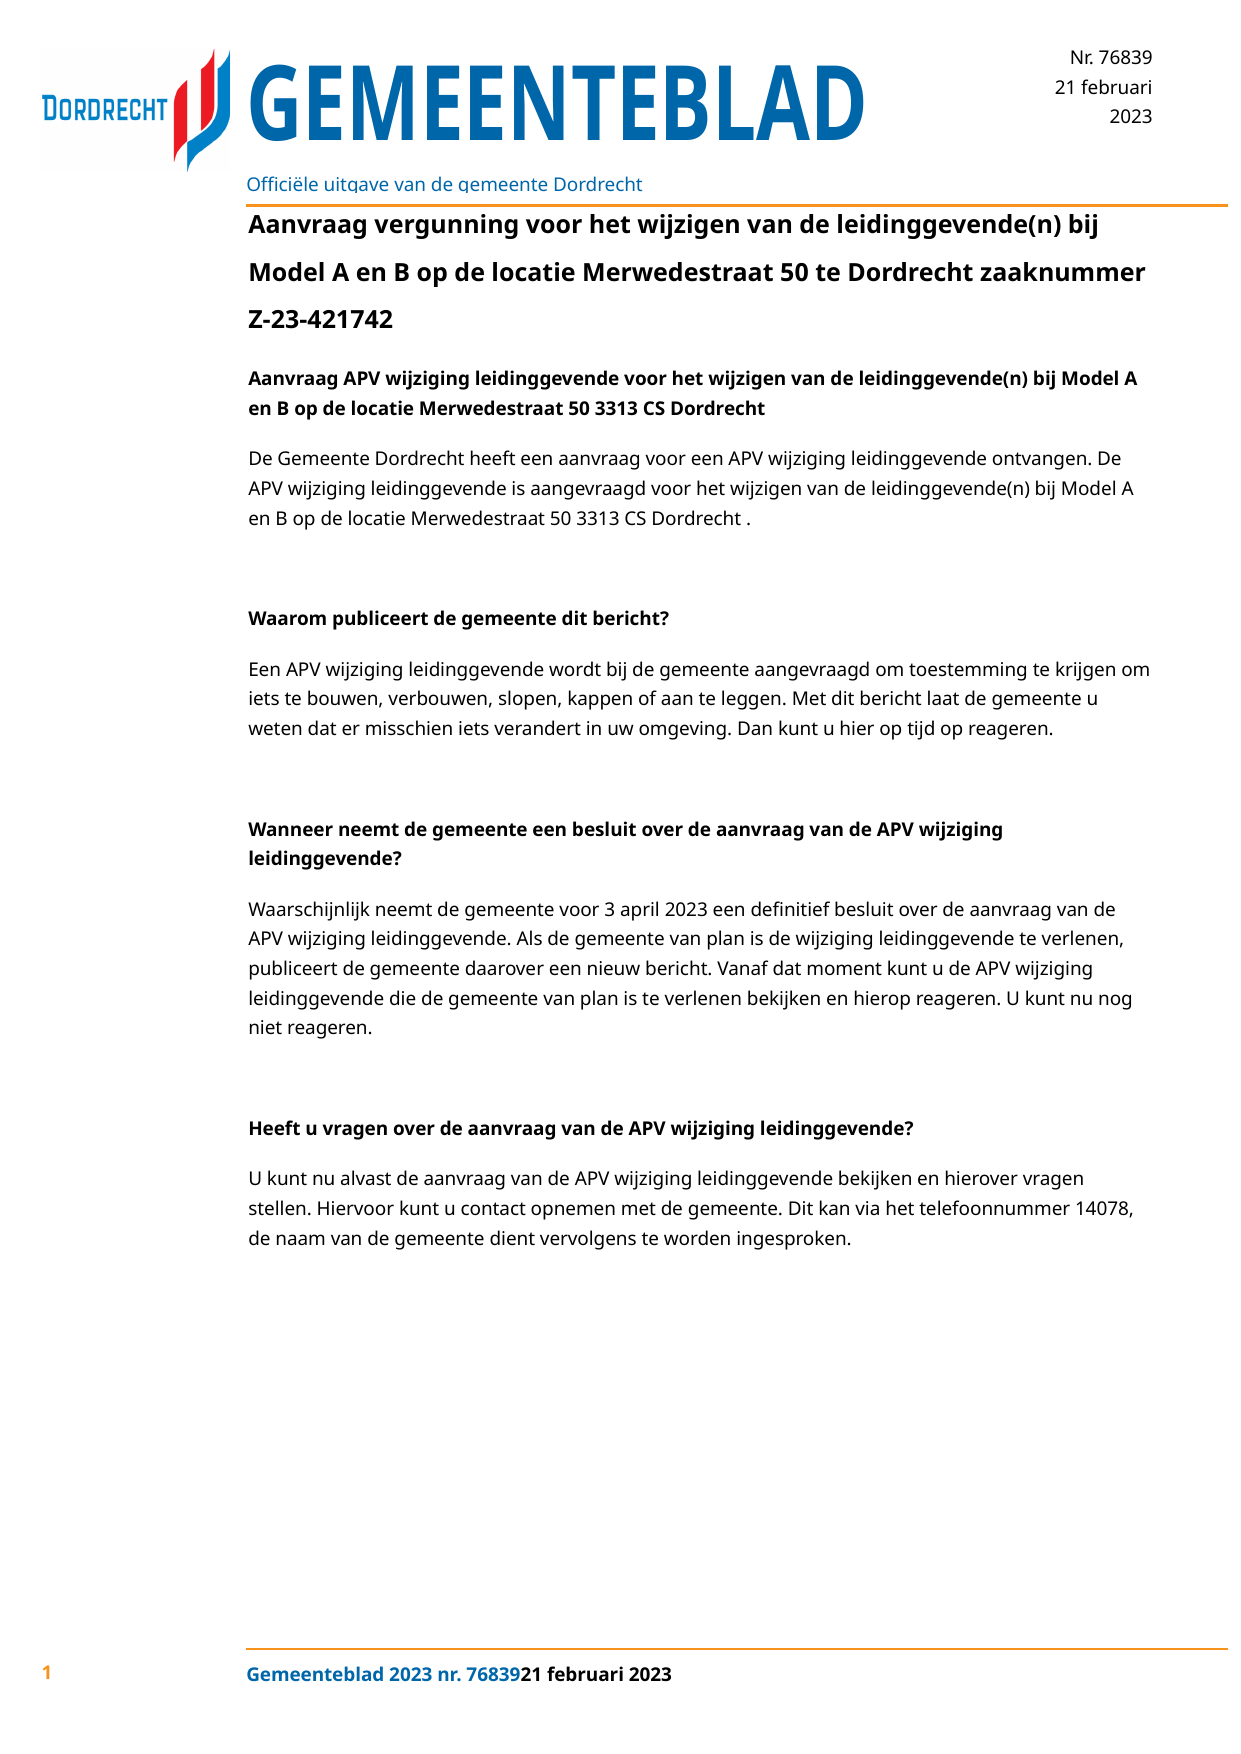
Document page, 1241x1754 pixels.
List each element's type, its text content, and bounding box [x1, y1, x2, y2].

text Heeft u vragen over de aanvraag van de APV wijziging leidinggevende? [248, 1115, 1152, 1141]
text Wanneer neemt de gemeente een besluit over de aanvraag van de APV wijziging leidinggevende? [248, 816, 1152, 871]
text Waarom publiceert de gemeente dit bericht? [248, 606, 1152, 631]
text Een APV wijziging leidinggevende wordt bij de gemeente aangevraagd om toestemming te krijgen om iets te bouwen, verbouwen, slopen, kappen of aan te leggen. Met dit bericht laat de gemeente u weten dat er misschien iets verandert in uw omgeving. Dan kunt u hier op tijd op reageren. [248, 656, 1152, 741]
text De Gemeente Dordrecht heeft een aanvraag voor een APV wijziging leidinggevende ontvangen. De APV wijziging leidinggevende is aangevraagd voor het wijzigen van de leidinggevende(n) bij Model A en B op de locatie Merwedestraat 50 3313 CS Dordrecht . [248, 446, 1152, 530]
text Waarschijnlijk neemt de gemeente voor 3 april 2023 een definitief besluit over de aanvraag van de APV wijziging leidinggevende. Als de gemeente van plan is de wijziging leidinggevende te verlenen, publiceert de gemeente daarover een nieuw bericht. Vanaf dat moment kunt u de APV wijziging leidinggevende die de gemeente van plan is te verlenen bekijken en hierop reageren. U kunt nu nog niet reageren. [248, 896, 1152, 1040]
text U kunt nu alvast de aanvraag van de APV wijziging leidinggevende bekijken en hierover vragen stellen. Hiervoor kunt u contact opnemen met de gemeente. Dit kan via het telefoonnummer 14078, de naam van de gemeente dient vervolgens te worden ingesproken. [248, 1166, 1152, 1250]
text Aanvraag APV wijziging leidinggevende voor het wijzigen van de leidinggevende(n) bij Model A en B op de locatie Merwedestraat 50 3313 CS Dordrecht [248, 366, 1152, 421]
picture [41, 47, 231, 172]
text Aanvraag vergunning voor het wijzigen van de leidinggevende(n) bij Model A en B op de locatie Merwedestraat 50 te Dordrecht zaaknummer Z-23-421742 [248, 207, 1152, 336]
